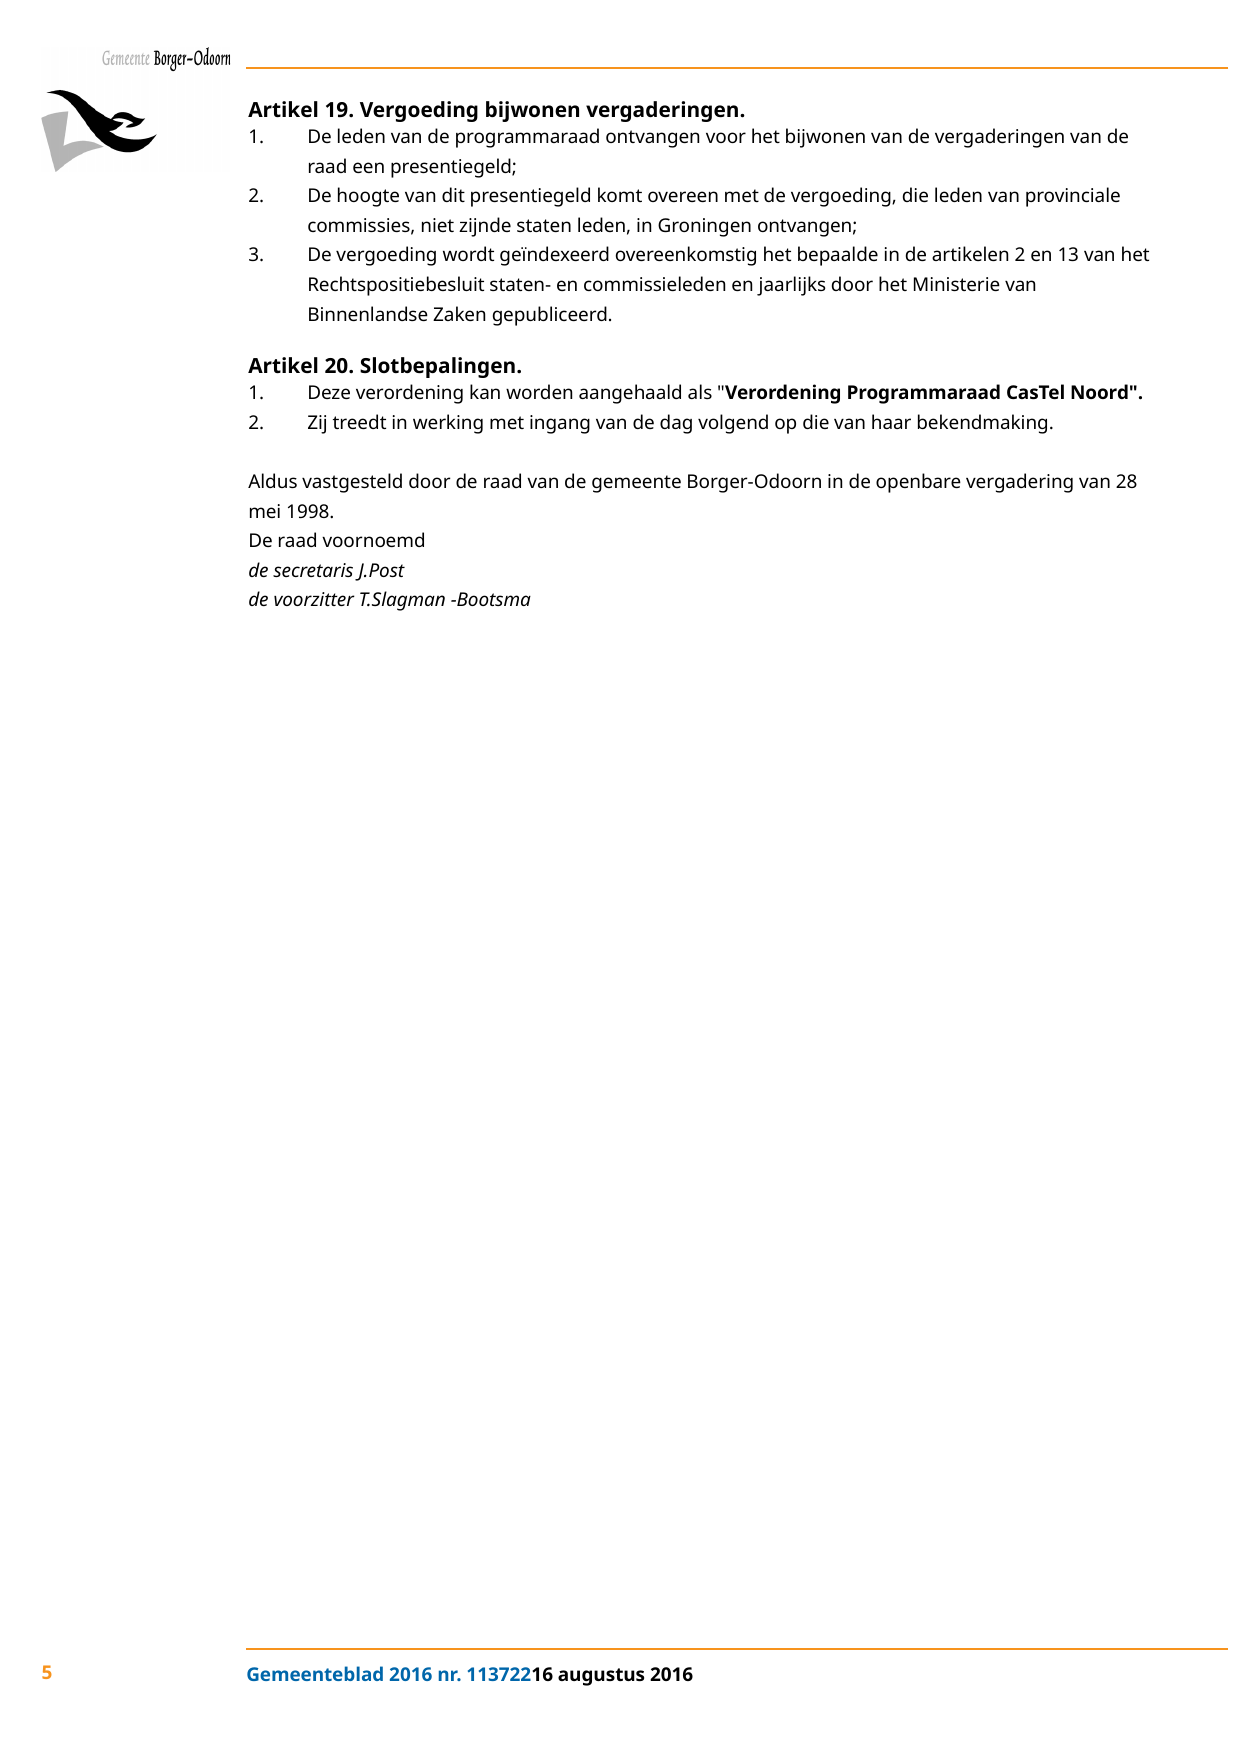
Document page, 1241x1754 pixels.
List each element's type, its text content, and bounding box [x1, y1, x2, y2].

list De vergoeding wordt geïndexeerd overeenkomstig het bepaalde in de artikelen 2 en 13 van het Rechtspositiebesluit staten- en commissieleden en jaarlijks door het Ministerie van Binnenlandse Zaken gepubliceerd. [248, 242, 1152, 326]
text de voorzitter T.Slagman -Bootsma [248, 587, 1152, 612]
text Artikel 19. Vergoeding bijwonen vergaderingen. [248, 95, 1152, 123]
text Aldus vastgesteld door de raad van de gemeente Borger-Odoorn in de openbare vergadering van 28 mei 1998. [248, 468, 1152, 524]
text de secretaris J.Post [248, 557, 1152, 583]
list De hoogte van dit presentiegeld komt overeen met de vergoeding, die leden van provinciale commissies, niet zijnde staten leden, in Groningen ontvangen; [248, 182, 1152, 238]
list Zij treedt in werking met ingang van de dag volgend op die van haar bekendmaking. [248, 409, 1152, 435]
picture [41, 47, 231, 172]
text De raad voornoemd [248, 527, 1152, 553]
text Artikel 20. Slotbepalingen. [248, 351, 1152, 379]
list Deze verordening kan worden aangehaald als "Verordening Programmaraad CasTel Noord". [248, 379, 1152, 405]
list De leden van de programmaraad ontvangen voor het bijwonen van de vergaderingen van de raad een presentiegeld; [248, 123, 1152, 178]
